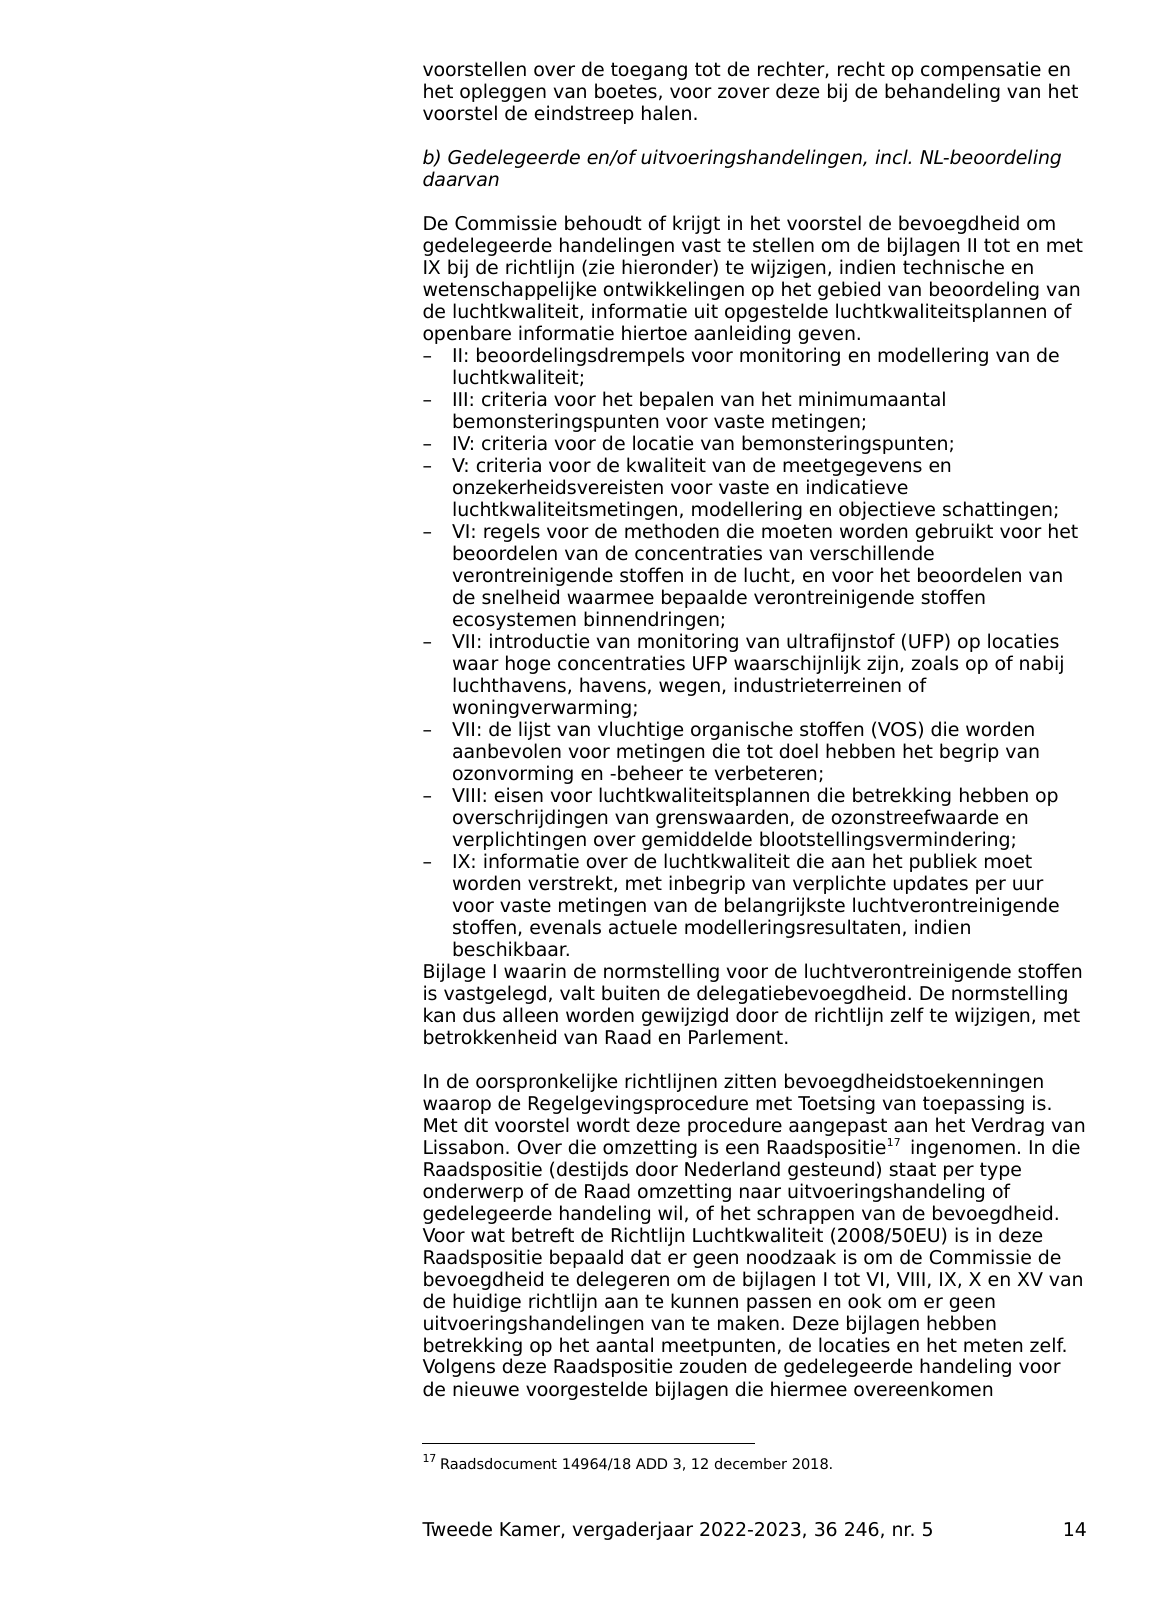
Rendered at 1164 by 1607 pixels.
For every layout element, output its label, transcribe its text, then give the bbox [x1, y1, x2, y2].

subtitle b) Gedelegeerde en/of uitvoeringshandelingen, incl. NL-beoordeling daarvan [422, 147, 1087, 191]
text – III: criteria voor het bepalen van het minimumaantal bemonsteringspunten voor vaste metingen; [422, 389, 1087, 433]
text In de oorspronkelijke richtlijnen zitten bevoegdheidstoekenningen waarop de Regelgevingsprocedure met Toetsing van toepassing is. Met dit voorstel wordt deze procedure aangepast aan het Verdrag van Lissabon. Over die omzetting is een Raadspositie ingenomen. In die Raadspositie (destijds door Nederland gesteund) staat per type onderwerp of de Raad omzetting naar uitvoeringshandeling of gedelegeerde handeling wil, of het schrappen van de bevoegdheid. Voor wat betreft de Richtlijn Luchtkwaliteit (2008/50EU) is in deze Raadspositie bepaald dat er geen noodzaak is om de Commissie de bevoegdheid te delegeren om de bijlagen I tot VI, VIII, IX, X en XV van de huidige richtlijn aan te kunnen passen en ook om er geen uitvoeringshandelingen van te maken. Deze bijlagen hebben betrekking op het aantal meetpunten, de locaties en het meten zelf. Volgens deze Raadspositie zouden de gedelegeerde handeling voor de nieuwe voorgestelde bijlagen die hiermee overeenkomen [422, 1071, 1087, 1400]
text – IX: informatie over de luchtkwaliteit die aan het publiek moet worden verstrekt, met inbegrip van verplichte updates per uur voor vaste metingen van de belangrijkste luchtverontreinigende stoffen, evenals actuele modelleringsresultaten, indien beschikbaar. [422, 851, 1087, 961]
text voorstellen over de toegang tot de rechter, recht op compensatie en het opleggen van boetes, voor zover deze bij de behandeling van het voorstel de eindstreep halen. [422, 59, 1087, 125]
text Bijlage I waarin de normstelling voor de luchtverontreinigende stoffen is vastgelegd, valt buiten de delegatiebevoegdheid. De normstelling kan dus alleen worden gewijzigd door de richtlijn zelf te wijzigen, met betrokkenheid van Raad en Parlement. [422, 961, 1087, 1048]
text De Commissie behoudt of krijgt in het voorstel de bevoegdheid om gedelegeerde handelingen vast te stellen om de bijlagen II tot en met IX bij de richtlijn (zie hieronder) te wijzigen, indien technische en wetenschappelijke ontwikkelingen op het gebied van beoordeling van de luchtkwaliteit, informatie uit opgestelde luchtkwaliteitsplannen of openbare informatie hiertoe aanleiding geven. [422, 213, 1087, 345]
text Raadsdocument 14964/18 ADD 3, 12 december 2018. [422, 1452, 1087, 1474]
text – II: beoordelingsdrempels voor monitoring en modellering van de luchtkwaliteit; [422, 345, 1087, 389]
text – V: criteria voor de kwaliteit van de meetgegevens en onzekerheidsvereisten voor vaste en indicatieve luchtkwaliteitsmetingen, modellering en objectieve schattingen; [422, 455, 1087, 521]
text – VI: regels voor de methoden die moeten worden gebruikt voor het beoordelen van de concentraties van verschillende verontreinigende stoffen in de lucht, en voor het beoordelen van de snelheid waarmee bepaalde verontreinigende stoffen ecosystemen binnendringen; [422, 521, 1087, 631]
text – VII: de lijst van vluchtige organische stoffen (VOS) die worden aanbevolen voor metingen die tot doel hebben het begrip van ozonvorming en -beheer te verbeteren; [422, 719, 1087, 785]
text – VII: introductie van monitoring van ultrafijnstof (UFP) op locaties waar hoge concentraties UFP waarschijnlijk zijn, zoals op of nabij luchthavens, havens, wegen, industrieterreinen of woningverwarming; [422, 631, 1087, 719]
text – IV: criteria voor de locatie van bemonsteringspunten; [422, 433, 1087, 455]
text – VIII: eisen voor luchtkwaliteitsplannen die betrekking hebben op overschrijdingen van grenswaarden, de ozonstreefwaarde en verplichtingen over gemiddelde blootstellingsvermindering; [422, 785, 1087, 851]
